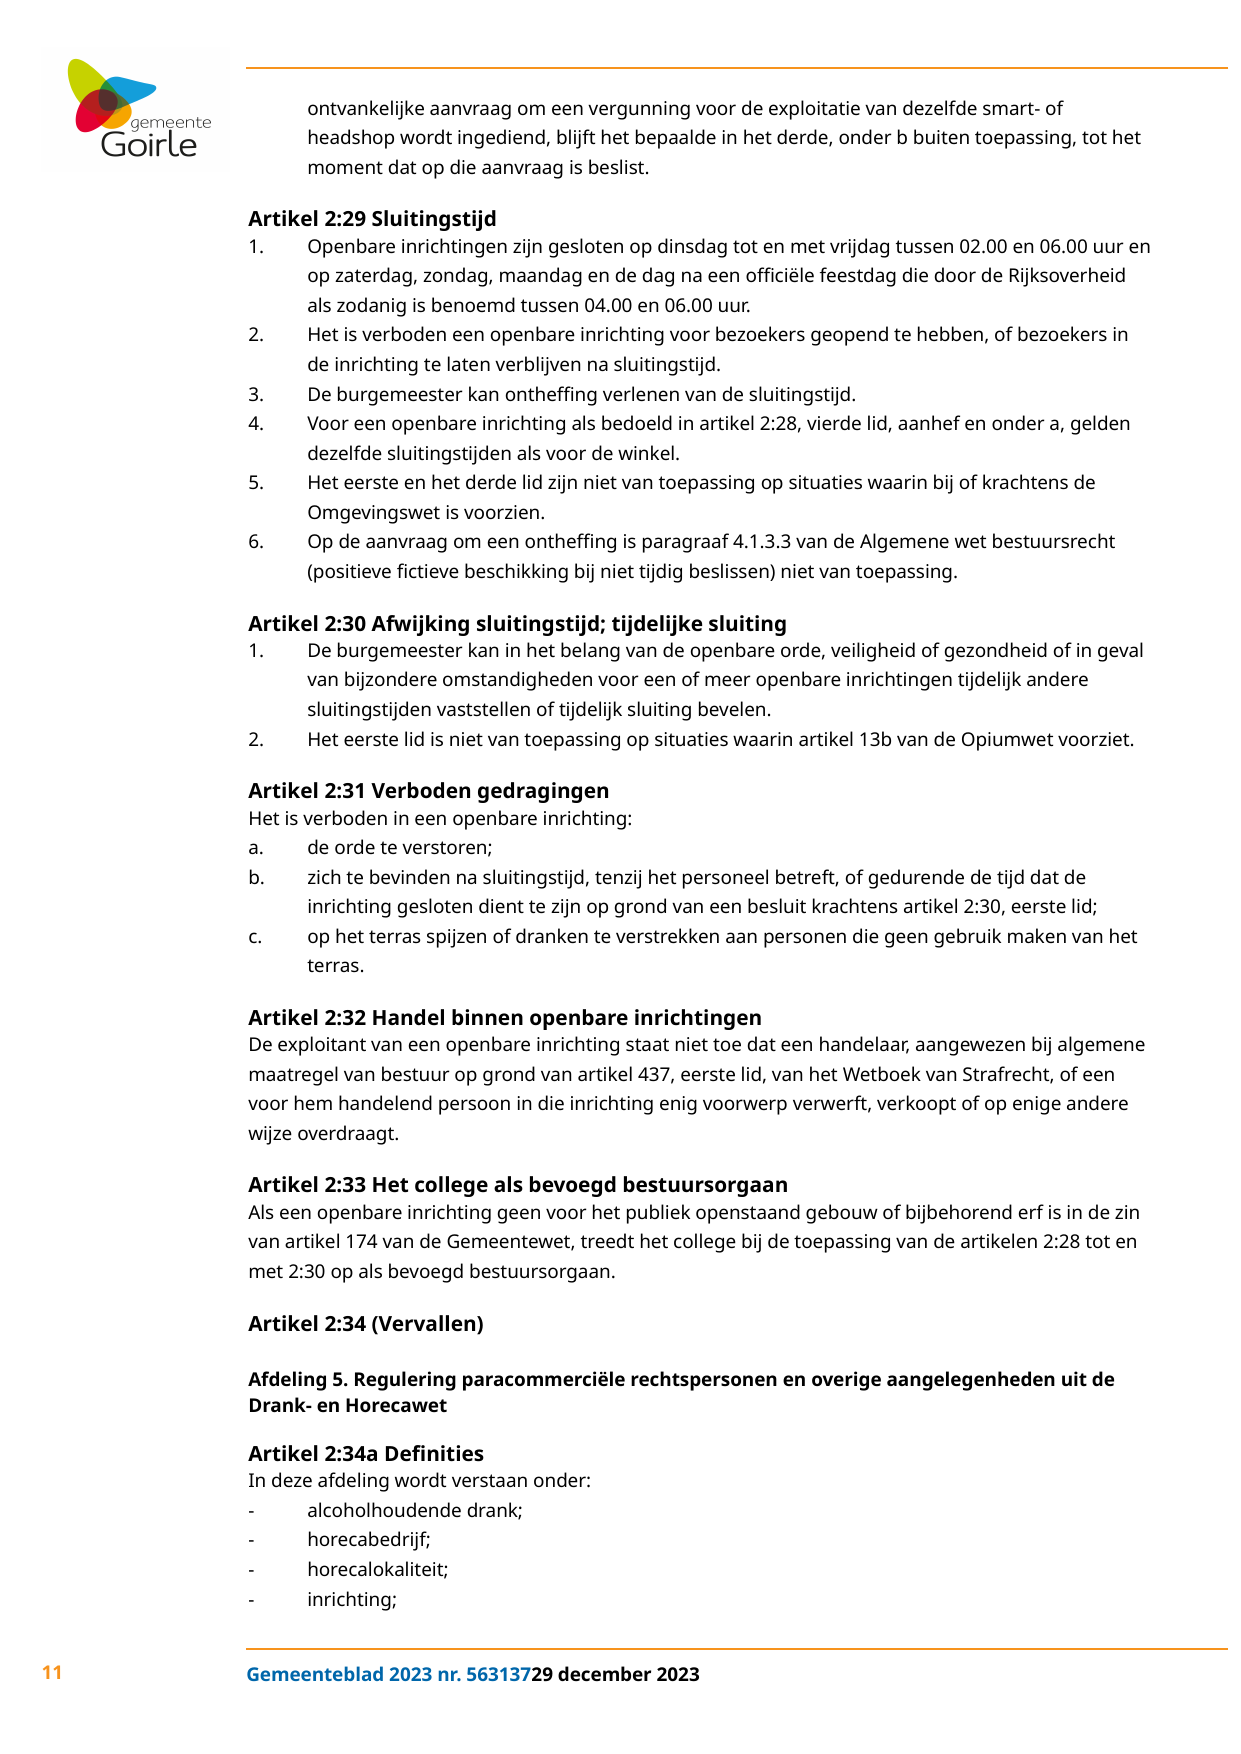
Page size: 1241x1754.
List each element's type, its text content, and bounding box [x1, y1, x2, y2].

list De burgemeester kan in het belang van de openbare orde, veiligheid of gezondheid of in geval van bijzondere omstandigheden voor een of meer openbare inrichtingen tijdelijk andere sluitingstijden vaststellen of tijdelijk sluiting bevelen. [248, 637, 1152, 722]
text In deze afdeling wordt verstaan onder: [248, 1467, 1152, 1493]
picture [41, 47, 231, 172]
list ontvankelijke aanvraag om een vergunning voor de exploitatie van dezelfde smart- of headshop wordt ingediend, blijft het bepaalde in het derde, onder b buiten toepassing, tot het moment dat op die aanvraag is beslist. [248, 95, 1152, 180]
text Als een openbare inrichting geen voor het publiek openstaand gebouw of bijbehorend erf is in de zin van artikel 174 van de Gemeentewet, treedt het college bij de toepassing van de artikelen 2:28 tot en met 2:30 op als bevoegd bestuursorgaan. [248, 1199, 1152, 1284]
text Artikel 2:32 Handel binnen openbare inrichtingen [248, 1003, 1152, 1031]
list Het eerste lid is niet van toepassing op situaties waarin artikel 13b van de Opiumwet voorziet. [248, 726, 1152, 752]
text Artikel 2:34a Definities [248, 1439, 1152, 1467]
list Voor een openbare inrichting als bedoeld in artikel 2:28, vierde lid, aanhef en onder a, gelden dezelfde sluitingstijden als voor de winkel. [248, 410, 1152, 466]
list inrichting; [248, 1586, 1152, 1611]
text Artikel 2:33 Het college als bevoegd bestuursorgaan [248, 1171, 1152, 1199]
list horecalokaliteit; [248, 1556, 1152, 1582]
text Artikel 2:31 Verboden gedragingen [248, 776, 1152, 805]
list Het eerste en het derde lid zijn niet van toepassing op situaties waarin bij of krachtens de Omgevingswet is voorzien. [248, 469, 1152, 525]
list De burgemeester kan ontheffing verlenen van de sluitingstijd. [248, 381, 1152, 406]
list Openbare inrichtingen zijn gesloten op dinsdag tot en met vrijdag tussen 02.00 en 06.00 uur en op zaterdag, zondag, maandag en de dag na een officiële feestdag die door de Rijksoverheid als zodanig is benoemd tussen 04.00 en 06.00 uur. [248, 233, 1152, 318]
list zich te bevinden na sluitingstijd, tenzij het personeel betreft, of gedurende de tijd dat de inrichting gesloten dient te zijn op grond van een besluit krachtens artikel 2:30, eerste lid; [248, 864, 1152, 919]
list Op de aanvraag om een ontheffing is paragraaf 4.1.3.3 van de Algemene wet bestuursrecht (positieve fictieve beschikking bij niet tijdig beslissen) niet van toepassing. [248, 529, 1152, 584]
text Artikel 2:34 (Vervallen) [248, 1309, 1152, 1337]
text De exploitant van een openbare inrichting staat niet toe dat een handelaar, aangewezen bij algemene maatregel van bestuur op grond van artikel 437, eerste lid, van het Wetboek van Strafrecht, of een voor hem handelend persoon in die inrichting enig voorwerp verwerft, verkoopt of op enige andere wijze overdraagt. [248, 1031, 1152, 1146]
list Het is verboden een openbare inrichting voor bezoekers geopend te hebben, of bezoekers in de inrichting te laten verblijven na sluitingstijd. [248, 322, 1152, 377]
list de orde te verstoren; [248, 834, 1152, 860]
list op het terras spijzen of dranken te verstrekken aan personen die geen gebruik maken van het terras. [248, 923, 1152, 978]
list horecabedrijf; [248, 1527, 1152, 1552]
text Afdeling 5. Regulering paracommerciële rechtspersonen en overige aangelegenheden uit de Drank- en Horecawet [248, 1367, 1152, 1418]
text Artikel 2:29 Sluitingstijd [248, 204, 1152, 233]
list alcoholhoudende drank; [248, 1497, 1152, 1523]
text Artikel 2:30 Afwijking sluitingstijd; tijdelijke sluiting [248, 609, 1152, 637]
text Het is verboden in een openbare inrichting: [248, 805, 1152, 830]
